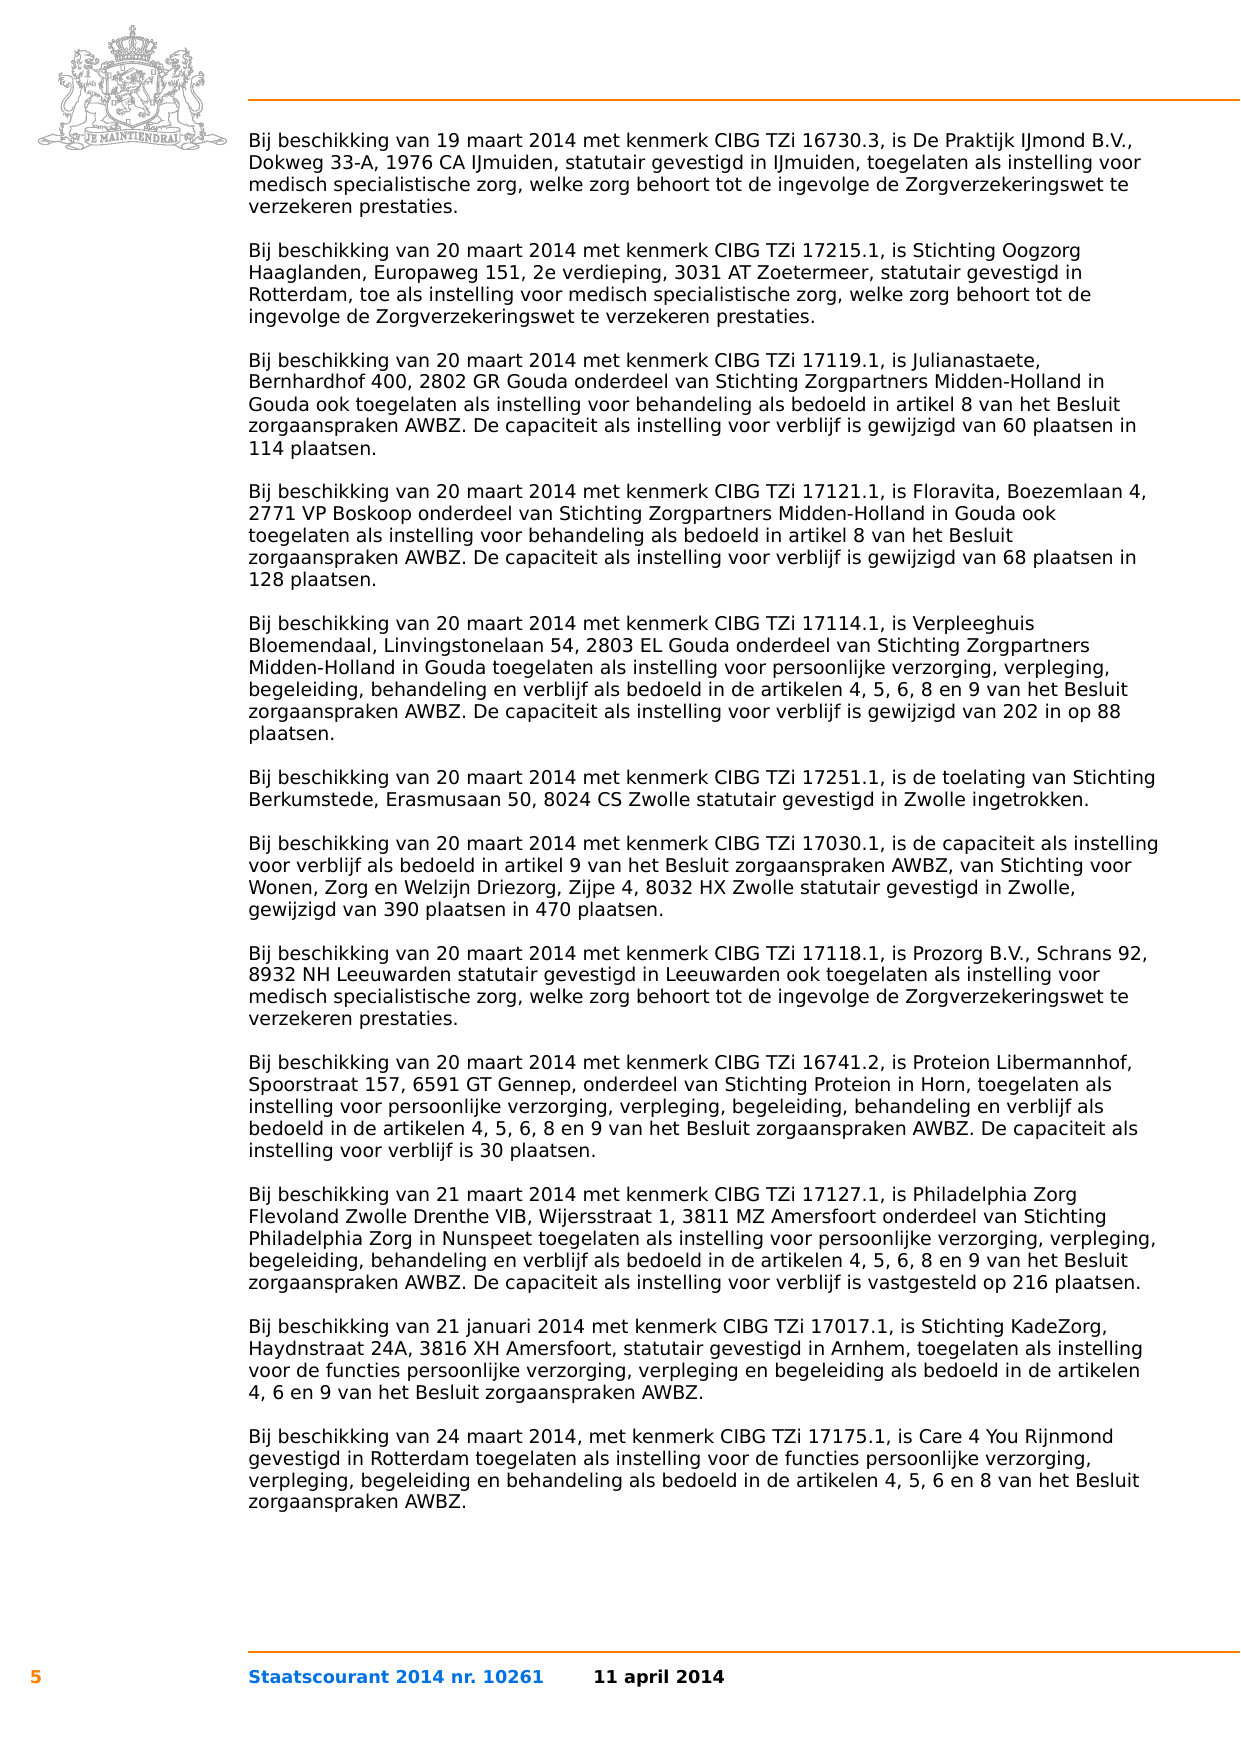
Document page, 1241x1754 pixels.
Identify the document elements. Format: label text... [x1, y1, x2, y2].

text Bij beschikking van 19 maart 2014 met kenmerk CIBG TZi 16730.3, is De Praktijk IJmond B.V., Dokweg 33-A, 1976 CA IJmuiden, statutair gevestigd in IJmuiden, toegelaten als instelling voor medisch specialistische zorg, welke zorg behoort tot de ingevolge de Zorgverzekeringswet te verzekeren prestaties. [248, 130, 1163, 218]
text Bij beschikking van 20 maart 2014 met kenmerk CIBG TZi 17119.1, is Julianastaete, Bernhardhof 400, 2802 GR Gouda onderdeel van Stichting Zorgpartners Midden-Holland in Gouda ook toegelaten als instelling voor behandeling als bedoeld in artikel 8 van het Besluit zorgaanspraken AWBZ. De capaciteit als instelling voor verblijf is gewijzigd van 60 plaatsen in 114 plaatsen. [248, 349, 1163, 459]
text Bij beschikking van 20 maart 2014 met kenmerk CIBG TZi 16741.2, is Proteion Libermannhof, Spoorstraat 157, 6591 GT Gennep, onderdeel van Stichting Proteion in Horn, toegelaten als instelling voor persoonlijke verzorging, verpleging, begeleiding, behandeling en verblijf als bedoeld in de artikelen 4, 5, 6, 8 en 9 van het Besluit zorgaanspraken AWBZ. De capaciteit als instelling voor verblijf is 30 plaatsen. [248, 1052, 1163, 1162]
text Bij beschikking van 20 maart 2014 met kenmerk CIBG TZi 17121.1, is Floravita, Boezemlaan 4, 2771 VP Boskoop onderdeel van Stichting Zorgpartners Midden-Holland in Gouda ook toegelaten als instelling voor behandeling als bedoeld in artikel 8 van het Besluit zorgaanspraken AWBZ. De capaciteit als instelling voor verblijf is gewijzigd van 68 plaatsen in 128 plaatsen. [248, 481, 1163, 591]
text Bij beschikking van 21 januari 2014 met kenmerk CIBG TZi 17017.1, is Stichting KadeZorg, Haydnstraat 24A, 3816 XH Amersfoort, statutair gevestigd in Arnhem, toegelaten als instelling voor de functies persoonlijke verzorging, verpleging en begeleiding als bedoeld in de artikelen 4, 6 en 9 van het Besluit zorgaanspraken AWBZ. [248, 1316, 1163, 1404]
text Bij beschikking van 20 maart 2014 met kenmerk CIBG TZi 17118.1, is Prozorg B.V., Schrans 92, 8932 NH Leeuwarden statutair gevestigd in Leeuwarden ook toegelaten als instelling voor medisch specialistische zorg, welke zorg behoort tot de ingevolge de Zorgverzekeringswet te verzekeren prestaties. [248, 942, 1163, 1030]
text Bij beschikking van 20 maart 2014 met kenmerk CIBG TZi 17030.1, is de capaciteit als instelling voor verblijf als bedoeld in artikel 9 van het Besluit zorgaanspraken AWBZ, van Stichting voor Wonen, Zorg en Welzijn Driezorg, Zijpe 4, 8032 HX Zwolle statutair gevestigd in Zwolle, gewijzigd van 390 plaatsen in 470 plaatsen. [248, 833, 1163, 921]
text Bij beschikking van 20 maart 2014 met kenmerk CIBG TZi 17215.1, is Stichting Oogzorg Haaglanden, Europaweg 151, 2e verdieping, 3031 AT Zoetermeer, statutair gevestigd in Rotterdam, toe als instelling voor medisch specialistische zorg, welke zorg behoort tot de ingevolge de Zorgverzekeringswet te verzekeren prestaties. [248, 240, 1163, 328]
text Bij beschikking van 21 maart 2014 met kenmerk CIBG TZi 17127.1, is Philadelphia Zorg Flevoland Zwolle Drenthe VIB, Wijersstraat 1, 3811 MZ Amersfoort onderdeel van Stichting Philadelphia Zorg in Nunspeet toegelaten als instelling voor persoonlijke verzorging, verpleging, begeleiding, behandeling en verblijf als bedoeld in de artikelen 4, 5, 6, 8 en 9 van het Besluit zorgaanspraken AWBZ. De capaciteit als instelling voor verblijf is vastgesteld op 216 plaatsen. [248, 1184, 1163, 1294]
text Bij beschikking van 20 maart 2014 met kenmerk CIBG TZi 17114.1, is Verpleeghuis Bloemendaal, Linvingstonelaan 54, 2803 EL Gouda onderdeel van Stichting Zorgpartners Midden-Holland in Gouda toegelaten als instelling voor persoonlijke verzorging, verpleging, begeleiding, behandeling en verblijf als bedoeld in de artikelen 4, 5, 6, 8 en 9 van het Besluit zorgaanspraken AWBZ. De capaciteit als instelling voor verblijf is gewijzigd van 202 in op 88 plaatsen. [248, 613, 1163, 745]
text Bij beschikking van 20 maart 2014 met kenmerk CIBG TZi 17251.1, is de toelating van Stichting Berkumstede, Erasmusaan 50, 8024 CS Zwolle statutair gevestigd in Zwolle ingetrokken. [248, 767, 1163, 811]
text Bij beschikking van 24 maart 2014, met kenmerk CIBG TZi 17175.1, is Care 4 You Rijnmond gevestigd in Rotterdam toegelaten als instelling voor de functies persoonlijke verzorging, verpleging, begeleiding en behandeling als bedoeld in de artikelen 4, 5, 6 en 8 van het Besluit zorgaanspraken AWBZ. [248, 1426, 1163, 1513]
picture [38, 25, 227, 150]
